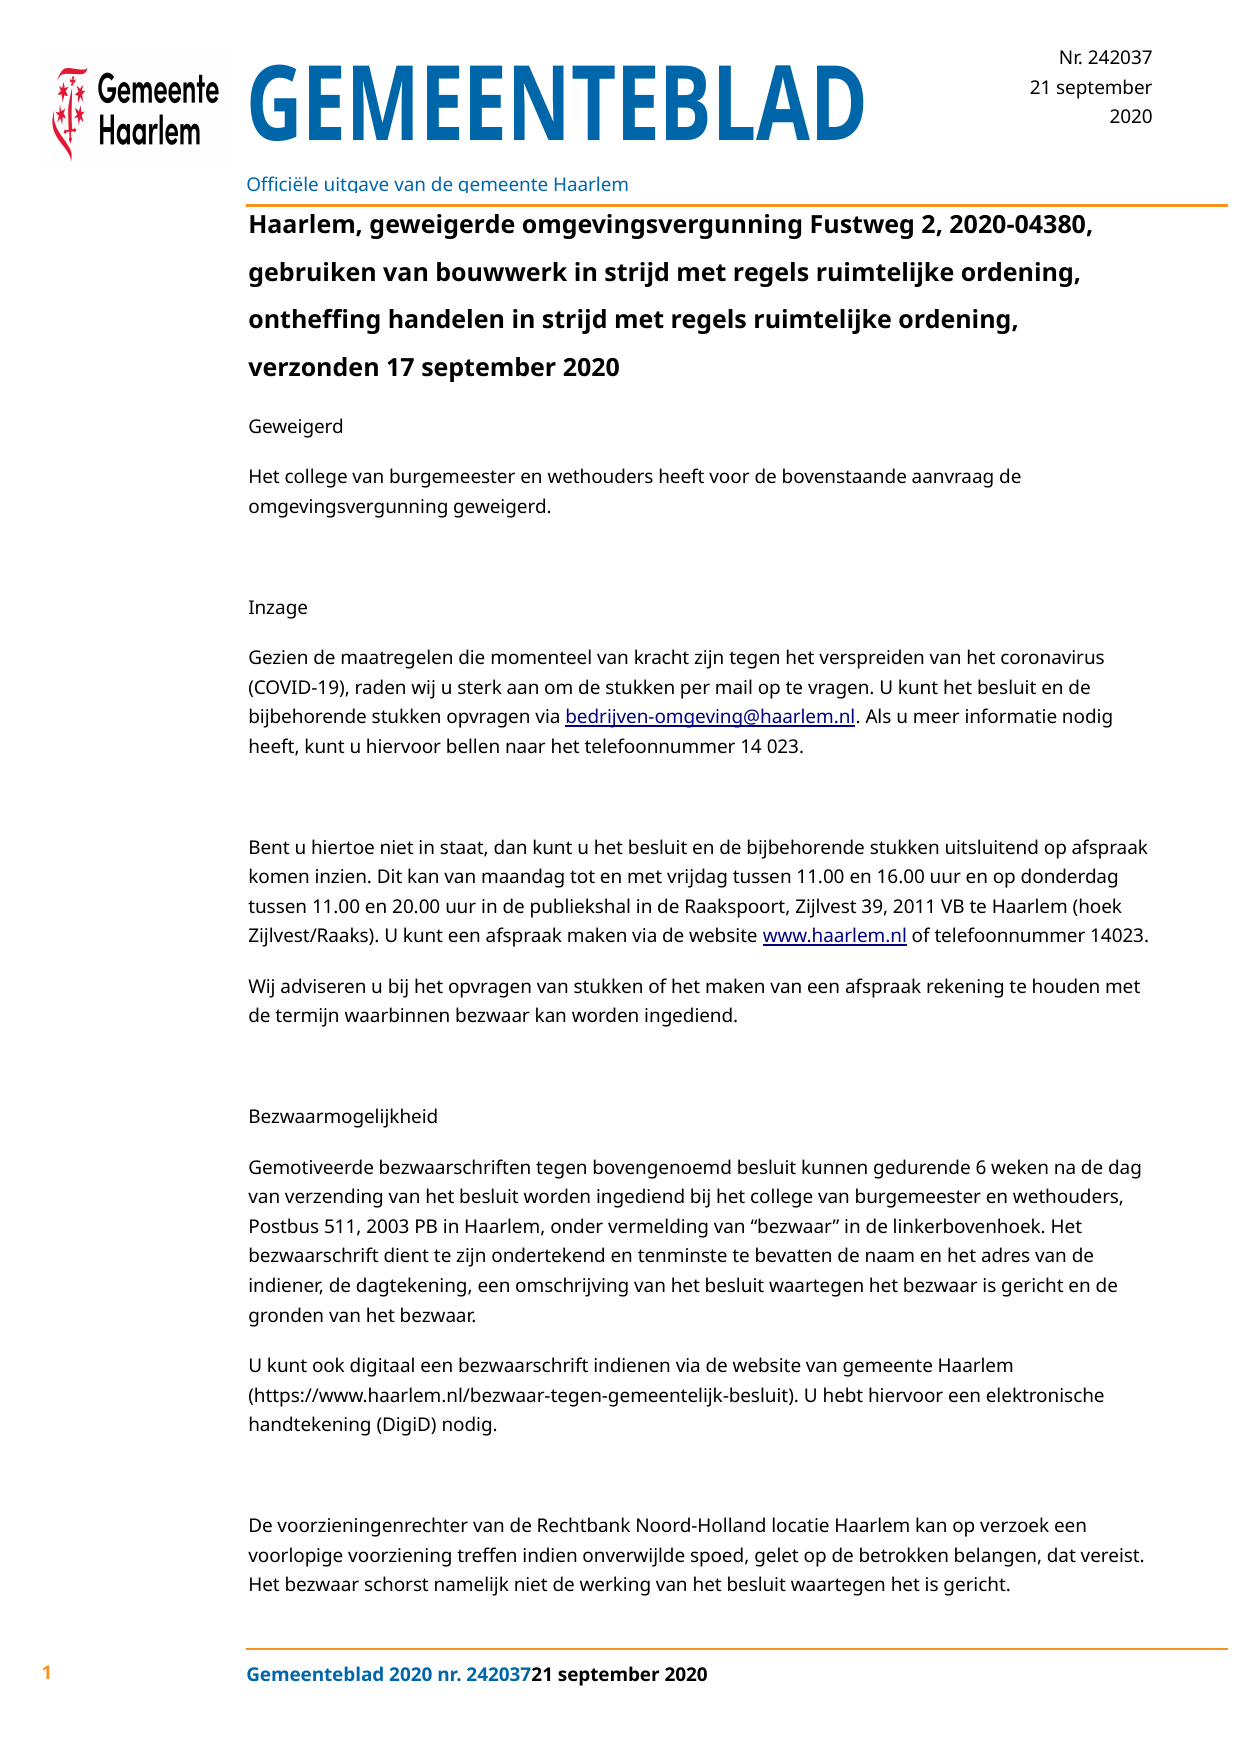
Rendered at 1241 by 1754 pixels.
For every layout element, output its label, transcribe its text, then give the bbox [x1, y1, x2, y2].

text Inzage [248, 594, 1152, 620]
text Haarlem, geweigerde omgevingsvergunning Fustweg 2, 2020-04380, gebruiken van bouwwerk in strijd met regels ruimtelijke ordening, ontheffing handelen in strijd met regels ruimtelijke ordening, verzonden 17 september 2020 [248, 207, 1152, 384]
picture [41, 47, 231, 172]
text Het college van burgemeester en wethouders heeft voor de bovenstaande aanvraag de omgevingsvergunning geweigerd. [248, 463, 1152, 519]
text De voorzieningenrechter van de Rechtbank Noord-Holland locatie Haarlem kan op verzoek een voorlopige voorziening treffen indien onverwijlde spoed, gelet op de betrokken belangen, dat vereist. Het bezwaar schorst namelijk niet de werking van het besluit waartegen het is gericht. [248, 1512, 1152, 1597]
text Bent u hiertoe niet in staat, dan kunt u het besluit en de bijbehorende stukken uitsluitend op afspraak komen inzien. Dit kan van maandag tot en met vrijdag tussen 11.00 en 16.00 uur en op donderdag tussen 11.00 en 20.00 uur in de publiekshal in de Raakspoort, Zijlvest 39, 2011 VB te Haarlem (hoek Zijlvest/Raaks). U kunt een afspraak maken via de website www.haarlem.nl of telefoonnummer 14023. [248, 834, 1152, 948]
text Geweigerd [248, 413, 1152, 439]
text Bezwaarmogelijkheid [248, 1103, 1152, 1129]
text U kunt ook digitaal een bezwaarschrift indienen via de website van gemeente Haarlem (https://www.haarlem.nl/bezwaar-tegen-gemeentelijk-besluit). U hebt hiervoor een elektronische handtekening (DigiD) nodig. [248, 1352, 1152, 1437]
text Wij adviseren u bij het opvragen van stukken of het maken van een afspraak rekening te houden met de termijn waarbinnen bezwaar kan worden ingediend. [248, 973, 1152, 1028]
text Gezien de maatregelen die momenteel van kracht zijn tegen het verspreiden van het coronavirus (COVID-19), raden wij u sterk aan om de stukken per mail op te vragen. U kunt het besluit en de bijbehorende stukken opvragen via bedrijven-omgeving@haarlem.nl. Als u meer informatie nodig heeft, kunt u hiervoor bellen naar het telefoonnummer 14 023. [248, 644, 1152, 759]
text Gemotiveerde bezwaarschriften tegen bovengenoemd besluit kunnen gedurende 6 weken na de dag van verzending van het besluit worden ingediend bij het college van burgemeester en wethouders, Postbus 511, 2003 PB in Haarlem, onder vermelding van “bezwaar” in de linkerbovenhoek. Het bezwaarschrift dient te zijn ondertekend en tenminste te bevatten de naam en het adres van de indiener, de dagtekening, een omschrijving van het besluit waartegen het bezwaar is gericht en de gronden van het bezwaar. [248, 1154, 1152, 1328]
